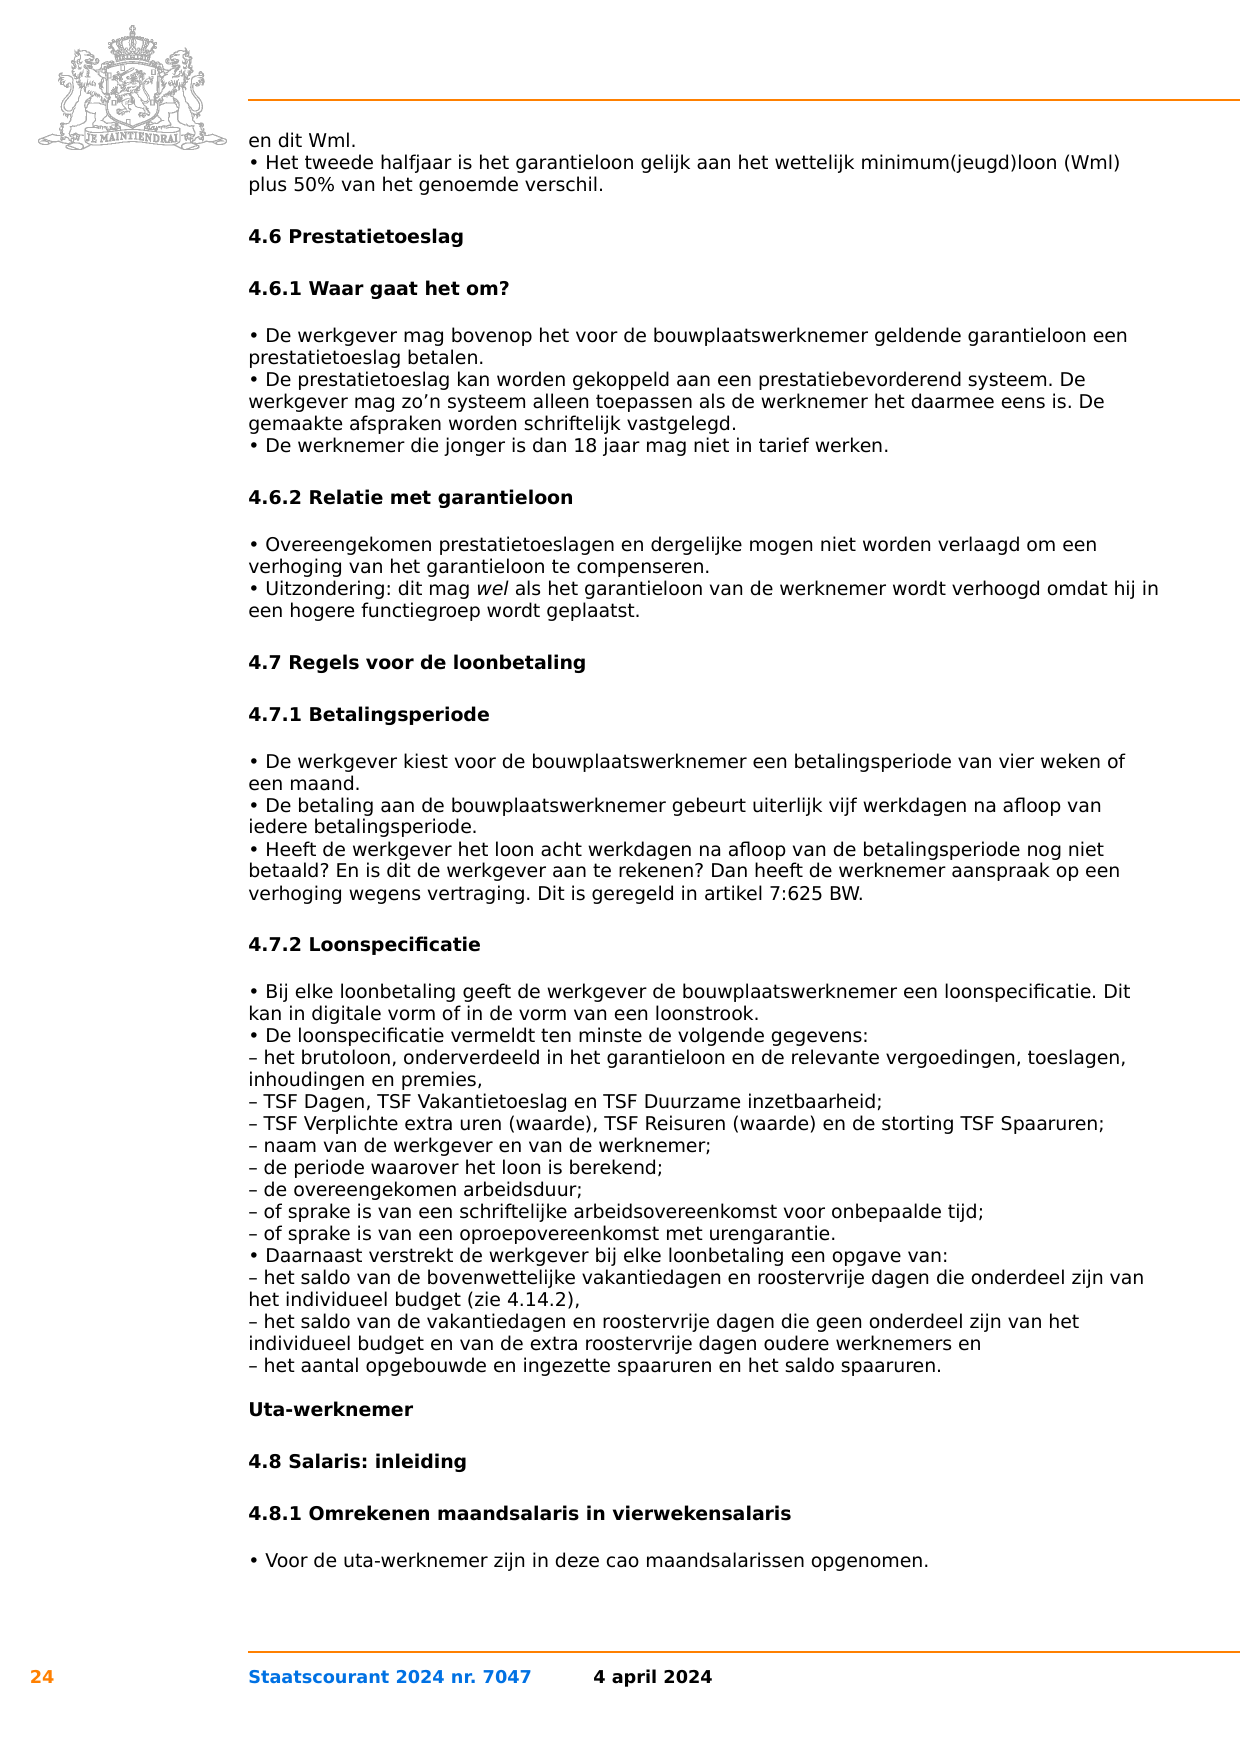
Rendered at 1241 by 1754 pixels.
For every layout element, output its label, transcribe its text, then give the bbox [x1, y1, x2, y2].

text • Het tweede halfjaar is het garantieloon gelijk aan het wettelijk minimum(jeugd)loon (Wml) plus 50% van het genoemde verschil. [248, 152, 1163, 196]
text – of sprake is van een schriftelijke arbeidsovereenkomst voor onbepaalde tijd; [248, 1201, 1163, 1223]
subtitle 4.6 Prestatietoeslag [248, 226, 1163, 248]
text • De betaling aan de bouwplaatswerknemer gebeurt uiterlijk vijf werkdagen na afloop van iedere betalingsperiode. [248, 794, 1163, 838]
text • Heeft de werkgever het loon acht werkdagen na afloop van de betalingsperiode nog niet betaald? En is dit de werkgever aan te rekenen? Dan heeft de werknemer aanspraak op een verhoging wegens vertraging. Dit is geregeld in artikel 7:625 BW. [248, 838, 1163, 904]
text • Bij elke loonbetaling geeft de werkgever de bouwplaatswerknemer een loonspecificatie. Dit kan in digitale vorm of in de vorm van een loonstrook. [248, 981, 1163, 1025]
text – het aantal opgebouwde en ingezette spaaruren en het saldo spaaruren. [248, 1355, 1163, 1377]
subtitle Uta-werknemer [248, 1399, 1163, 1421]
text – het brutoloon, onderverdeeld in het garantieloon en de relevante vergoedingen, toeslagen, inhoudingen en premies, [248, 1047, 1163, 1091]
subtitle 4.7 Regels voor de loonbetaling [248, 652, 1163, 673]
text – de periode waarover het loon is berekend; [248, 1157, 1163, 1179]
subtitle 4.6.2 Relatie met garantieloon [248, 487, 1163, 509]
text • De loonspecificatie vermeldt ten minste de volgende gegevens: [248, 1025, 1163, 1047]
picture [38, 25, 227, 150]
text • De werkgever mag bovenop het voor de bouwplaatswerknemer geldende garantieloon een prestatietoeslag betalen. [248, 325, 1163, 369]
subtitle 4.8.1 Omrekenen maandsalaris in vierwekensalaris [248, 1503, 1163, 1525]
subtitle 4.7.1 Betalingsperiode [248, 703, 1163, 726]
text – naam van de werkgever en van de werknemer; [248, 1135, 1163, 1157]
text – of sprake is van een oproepovereenkomst met urengarantie. [248, 1223, 1163, 1245]
subtitle 4.8 Salaris: inleiding [248, 1451, 1163, 1473]
text • Voor de uta-werknemer zijn in deze cao maandsalarissen opgenomen. [248, 1550, 1163, 1572]
text – het saldo van de vakantiedagen en roostervrije dagen die geen onderdeel zijn van het individueel budget en van de extra roostervrije dagen oudere werknemers en [248, 1311, 1163, 1355]
text • De werkgever kiest voor de bouwplaatswerknemer een betalingsperiode van vier weken of een maand. [248, 751, 1163, 794]
subtitle 4.7.2 Loonspecificatie [248, 934, 1163, 956]
subtitle 4.6.1 Waar gaat het om? [248, 278, 1163, 300]
text – TSF Verplichte extra uren (waarde), TSF Reisuren (waarde) en de storting TSF Spaaruren; [248, 1113, 1163, 1135]
text • Overeengekomen prestatietoeslagen en dergelijke mogen niet worden verlaagd om een verhoging van het garantieloon te compenseren. [248, 534, 1163, 578]
text • De prestatietoeslag kan worden gekoppeld aan een prestatiebevorderend systeem. De werkgever mag zo’n systeem alleen toepassen als de werknemer het daarmee eens is. De gemaakte afspraken worden schriftelijk vastgelegd. [248, 369, 1163, 435]
text • De werknemer die jonger is dan 18 jaar mag niet in tarief werken. [248, 435, 1163, 457]
text – de overeengekomen arbeidsduur; [248, 1179, 1163, 1201]
text • Daarnaast verstrekt de werkgever bij elke loonbetaling een opgave van: [248, 1245, 1163, 1267]
text • Uitzondering: dit mag wel als het garantieloon van de werknemer wordt verhoogd omdat hij in een hogere functiegroep wordt geplaatst. [248, 578, 1163, 622]
text en dit Wml. [248, 130, 1163, 152]
text – TSF Dagen, TSF Vakantietoeslag en TSF Duurzame inzetbaarheid; [248, 1091, 1163, 1113]
text – het saldo van de bovenwettelijke vakantiedagen en roostervrije dagen die onderdeel zijn van het individueel budget (zie 4.14.2), [248, 1267, 1163, 1311]
